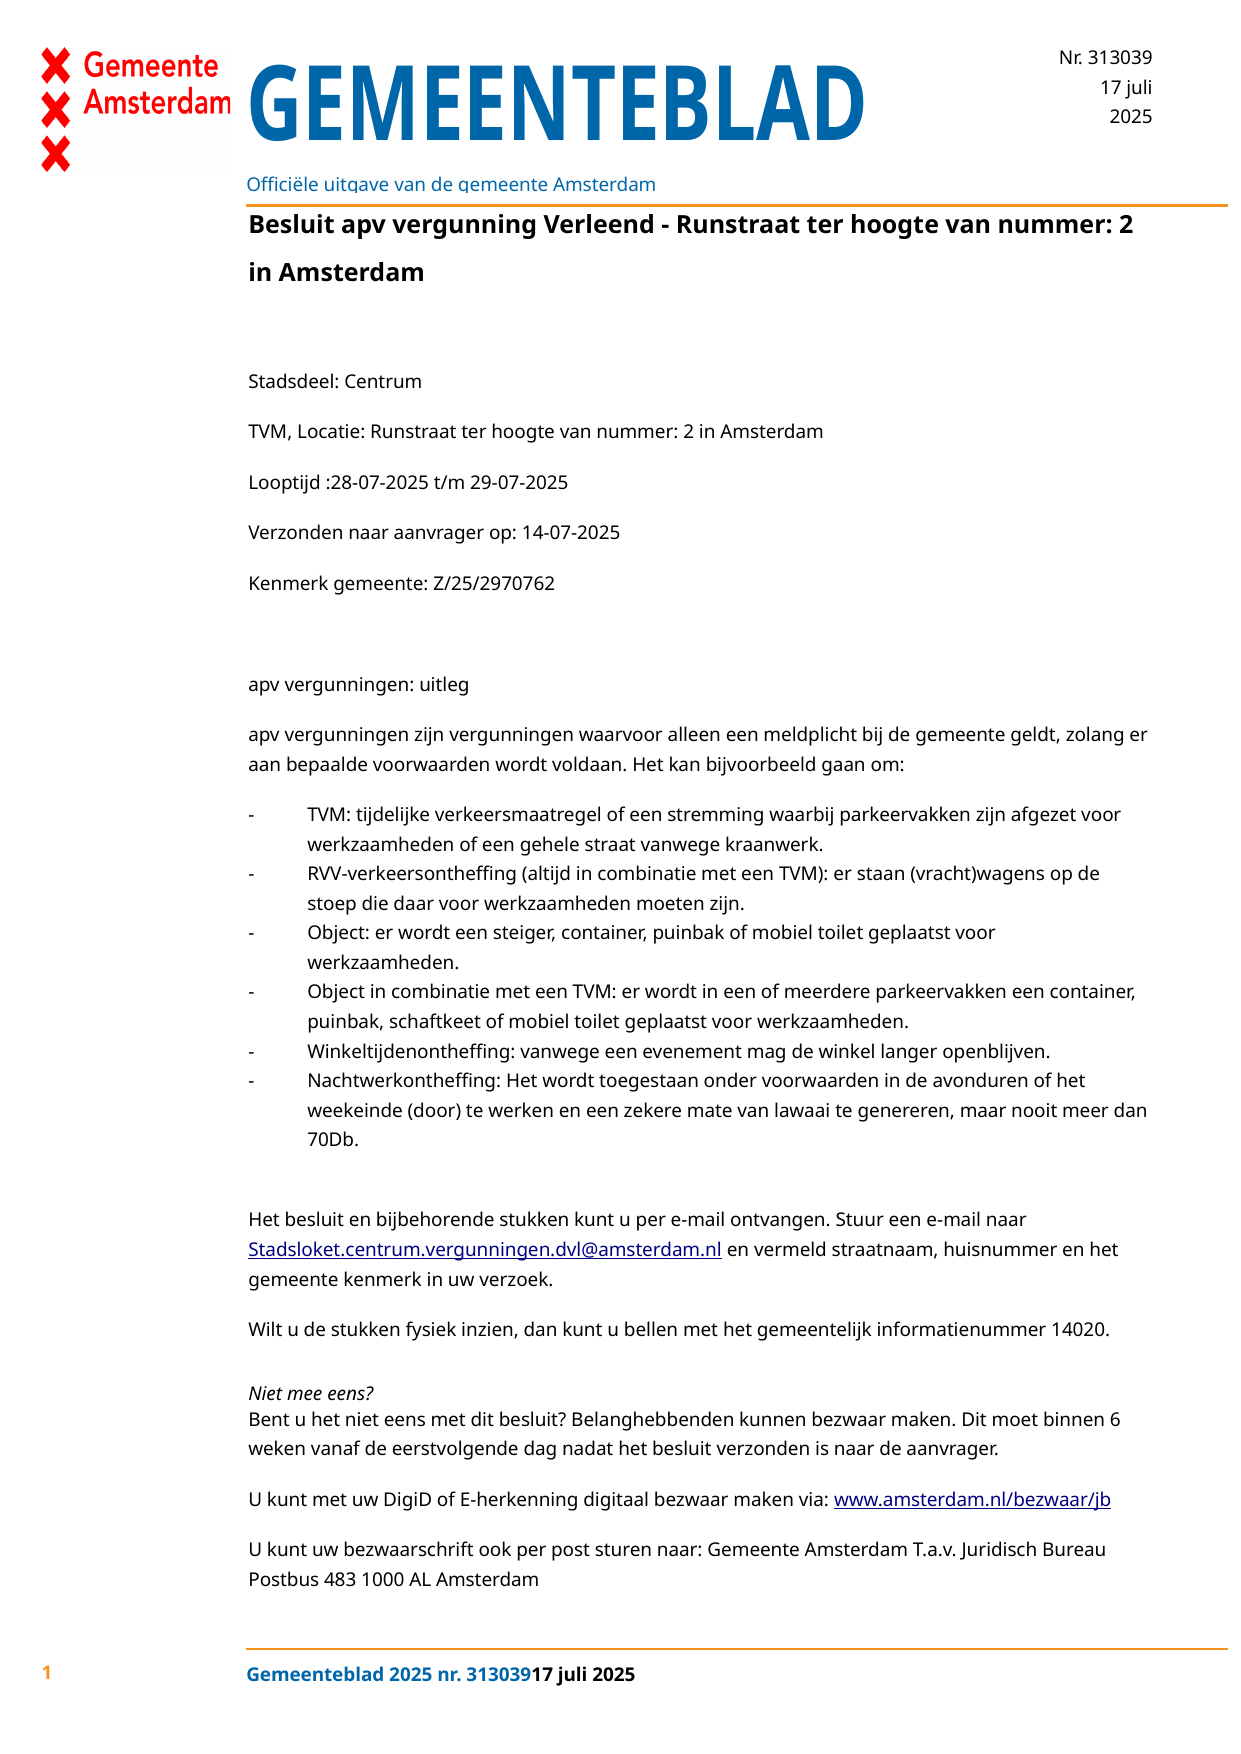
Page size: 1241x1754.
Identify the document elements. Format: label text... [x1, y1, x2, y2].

text Wilt u de stukken fysiek inzien, dan kunt u bellen met het gemeentelijk informatienummer 14020. [248, 1316, 1152, 1342]
text Niet mee eens? [248, 1380, 1152, 1406]
text U kunt uw bezwaarschrift ook per post sturen naar: Gemeente Amsterdam T.a.v. Juridisch Bureau Postbus 483 1000 AL Amsterdam [248, 1536, 1152, 1592]
text Looptijd :28-07-2025 t/m 29-07-2025 [248, 469, 1152, 495]
text Stadsdeel: Centrum [248, 368, 1152, 394]
list Nachtwerkontheffing: Het wordt toegestaan onder voorwaarden in de avonduren of het weekeinde (door) te werken en een zekere mate van lawaai te genereren, maar nooit meer dan 70Db. [248, 1067, 1152, 1152]
picture [41, 47, 231, 172]
text Kenmerk gemeente: Z/25/2970762 [248, 570, 1152, 596]
text TVM, Locatie: Runstraat ter hoogte van nummer: 2 in Amsterdam [248, 419, 1152, 444]
list Object: er wordt een steiger, container, puinbak of mobiel toilet geplaatst voor werkzaamheden. [248, 919, 1152, 975]
text Bent u het niet eens met dit besluit? Belanghebbenden kunnen bezwaar maken. Dit moet binnen 6 weken vanaf de eerstvolgende dag nadat het besluit verzonden is naar de aanvrager. [248, 1406, 1152, 1461]
list Winkeltijdenontheffing: vanwege een evenement mag de winkel langer openblijven. [248, 1038, 1152, 1064]
text Verzonden naar aanvrager op: 14-07-2025 [248, 519, 1152, 545]
text apv vergunningen: uitleg [248, 671, 1152, 697]
text apv vergunningen zijn vergunningen waarvoor alleen een meldplicht bij de gemeente geldt, zolang er aan bepaalde voorwaarden wordt voldaan. Het kan bijvoorbeeld gaan om: [248, 721, 1152, 777]
text Het besluit en bijbehorende stukken kunt u per e-mail ontvangen. Stuur een e-mail naar Stadsloket.centrum.vergunningen.dvl@amsterdam.nl en vermeld straatnaam, huisnummer en het gemeente kenmerk in uw verzoek. [248, 1207, 1152, 1292]
list Object in combinatie met een TVM: er wordt in een of meerdere parkeervakken een container, puinbak, schaftkeet of mobiel toilet geplaatst voor werkzaamheden. [248, 979, 1152, 1034]
list RVV-verkeersontheffing (altijd in combinatie met een TVM): er staan (vracht)wagens op de stoep die daar voor werkzaamheden moeten zijn. [248, 860, 1152, 916]
text U kunt met uw DigiD of E-herkenning digitaal bezwaar maken via: www.amsterdam.nl/bezwaar/jb [248, 1486, 1152, 1512]
text Besluit apv vergunning Verleend - Runstraat ter hoogte van nummer: 2 in Amsterdam [248, 207, 1152, 288]
list TVM: tijdelijke verkeersmaatregel of een stremming waarbij parkeervakken zijn afgezet voor werkzaamheden of een gehele straat vanwege kraanwerk. [248, 801, 1152, 857]
